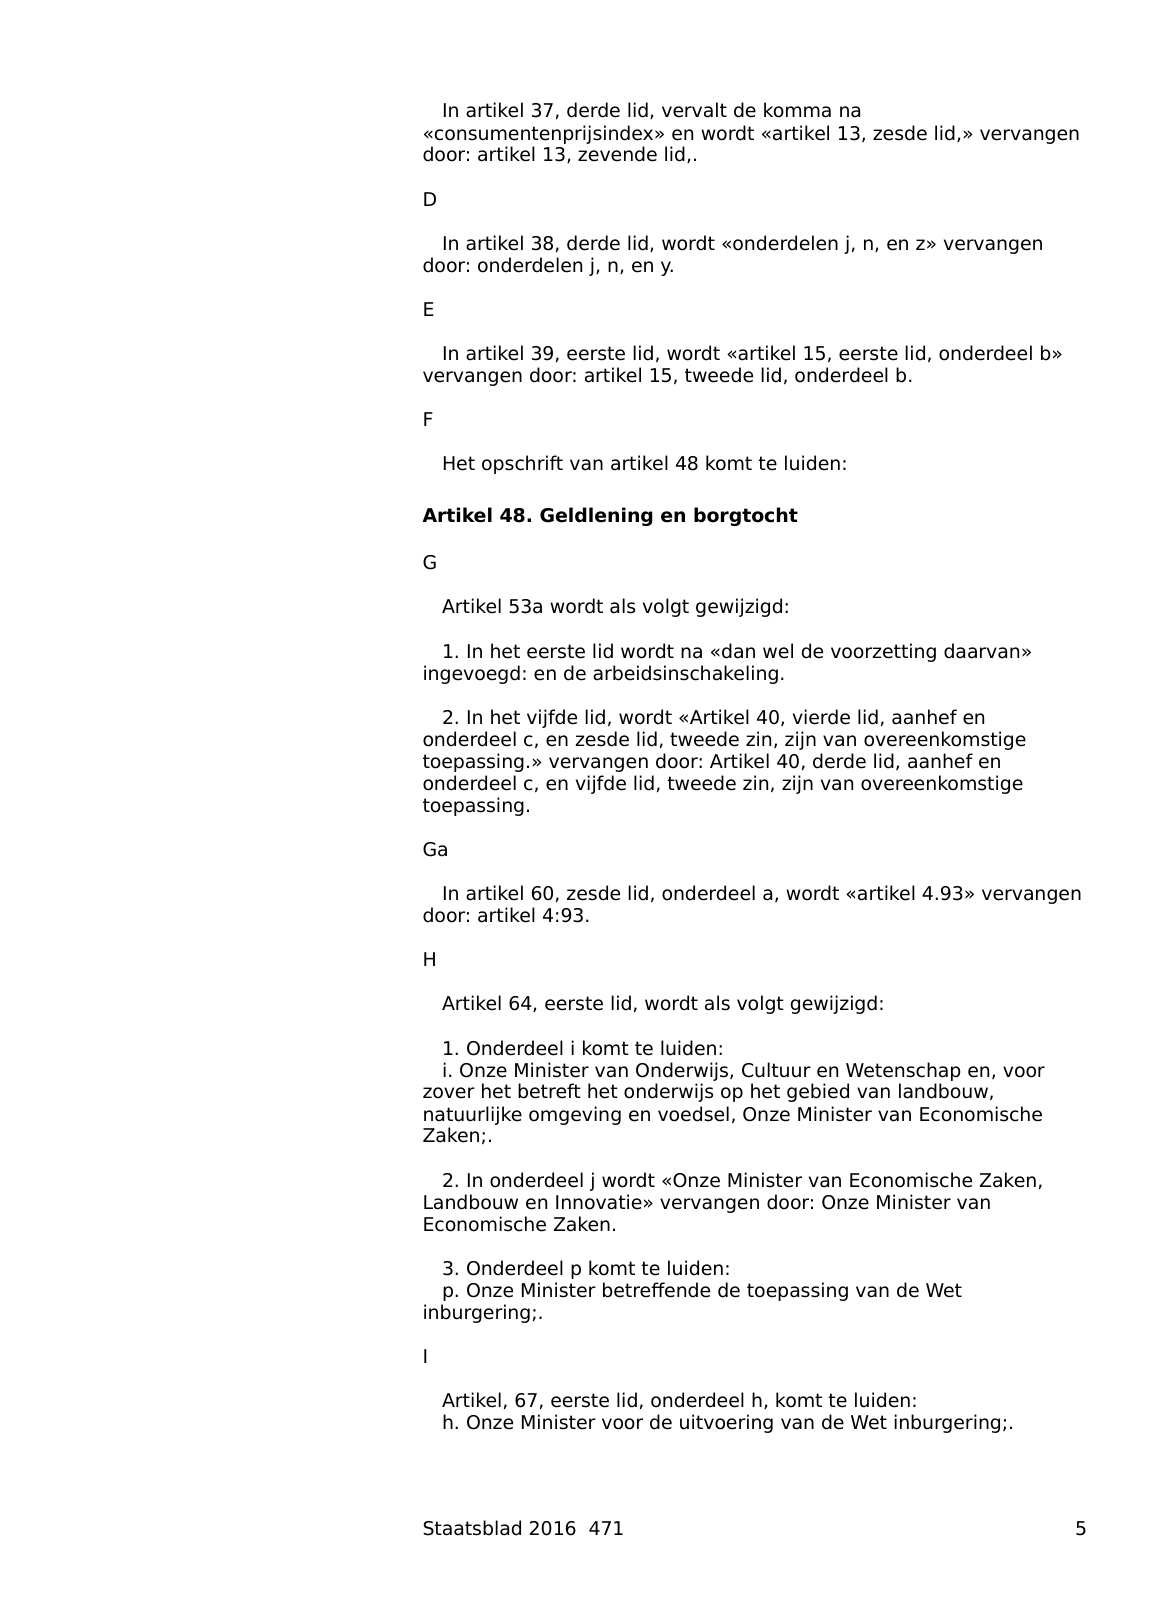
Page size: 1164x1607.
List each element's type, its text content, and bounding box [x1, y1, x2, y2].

text In artikel 38, derde lid, wordt «onderdelen j, n, en z» vervangen door: onderdelen j, n, en y. [422, 233, 1087, 277]
text D [422, 188, 1087, 211]
text Artikel 53a wordt als volgt gewijzigd: [422, 596, 1087, 618]
text Artikel, 67, eerste lid, onderdeel h, komt te luiden: [422, 1390, 1087, 1412]
text h. Onze Minister voor de uitvoering van de Wet inburgering;. [422, 1412, 1087, 1434]
text H [422, 949, 1087, 971]
text 1. In het eerste lid wordt na «dan wel de voorzetting daarvan» ingevoegd: en de arbeidsinschakeling. [422, 641, 1087, 684]
text Het opschrift van artikel 48 komt te luiden: [422, 453, 1087, 475]
text p. Onze Minister betreffende de toepassing van de Wet inburgering;. [422, 1280, 1087, 1324]
text In artikel 60, zesde lid, onderdeel a, wordt «artikel 4.93» vervangen door: artikel 4:93. [422, 883, 1087, 927]
text G [422, 552, 1087, 574]
text 2. In onderdeel j wordt «Onze Minister van Economische Zaken, Landbouw en Innovatie» vervangen door: Onze Minister van Economische Zaken. [422, 1169, 1087, 1236]
text 3. Onderdeel p komt te luiden: [422, 1258, 1087, 1280]
text 1. Onderdeel i komt te luiden: [422, 1037, 1087, 1059]
text Ga [422, 839, 1087, 861]
text I [422, 1346, 1087, 1368]
text F [422, 409, 1087, 431]
text i. Onze Minister van Onderwijs, Cultuur en Wetenschap en, voor zover het betreft het onderwijs op het gebied van landbouw, natuurlijke omgeving en voedsel, Onze Minister van Economische Zaken;. [422, 1059, 1087, 1147]
text 2. In het vijfde lid, wordt «Artikel 40, vierde lid, aanhef en onderdeel c, en zesde lid, tweede zin, zijn van overeenkomstige toepassing.» vervangen door: Artikel 40, derde lid, aanhef en onderdeel c, en vijfde lid, tweede zin, zijn van overeenkomstige toepassing. [422, 707, 1087, 817]
text E [422, 299, 1087, 321]
text Artikel 64, eerste lid, wordt als volgt gewijzigd: [422, 993, 1087, 1015]
text In artikel 39, eerste lid, wordt «artikel 15, eerste lid, onderdeel b» vervangen door: artikel 15, tweede lid, onderdeel b. [422, 343, 1087, 387]
text In artikel 37, derde lid, vervalt de komma na «consumentenprijsindex» en wordt «artikel 13, zesde lid,» vervangen door: artikel 13, zevende lid,. [422, 100, 1087, 166]
subtitle Artikel 48. Geldlening en borgtocht [422, 505, 1087, 527]
